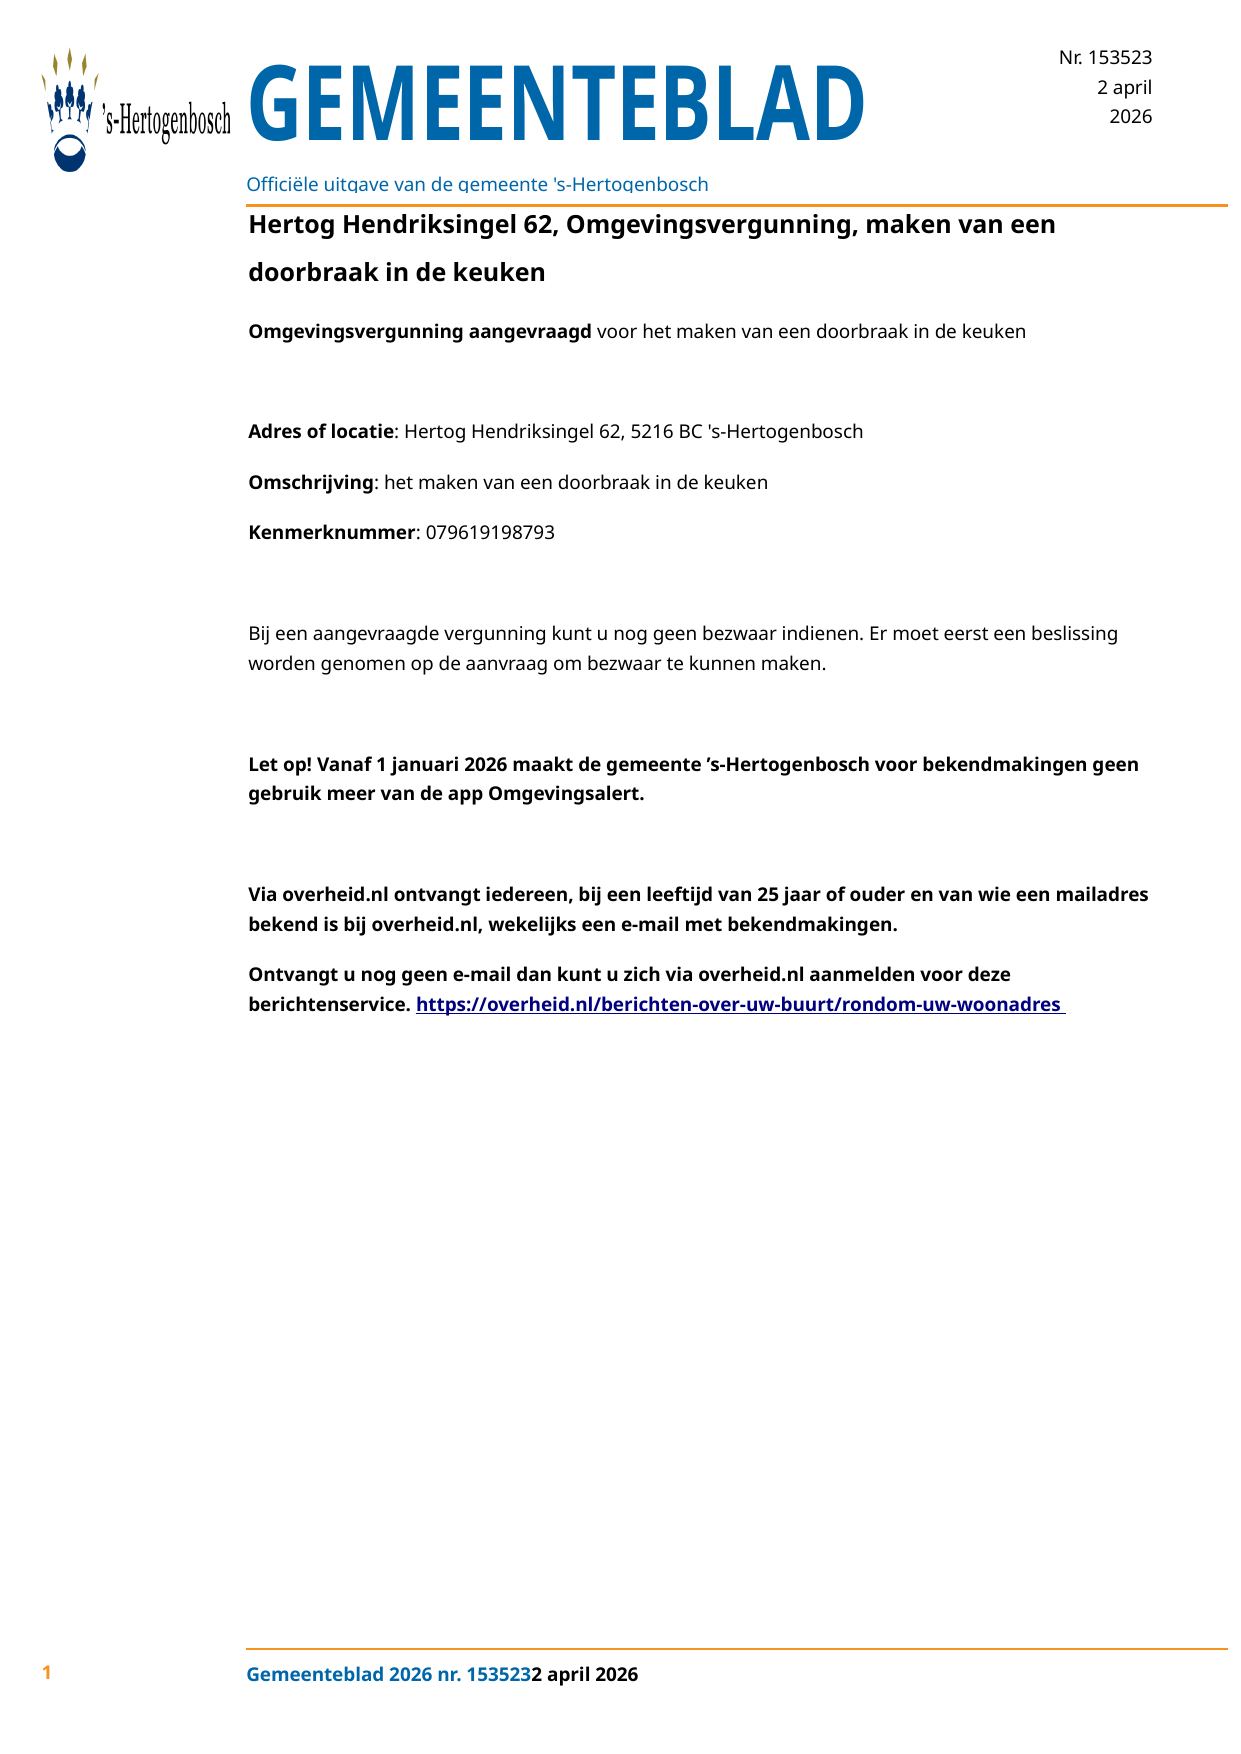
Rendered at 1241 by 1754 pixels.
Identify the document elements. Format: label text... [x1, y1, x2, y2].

text Omschrijving: het maken van een doorbraak in de keuken [248, 469, 1152, 495]
text Omgevingsvergunning aangevraagd voor het maken van een doorbraak in de keuken [248, 318, 1152, 344]
text Let op! Vanaf 1 januari 2026 maakt de gemeente ’s-Hertogenbosch voor bekendmakingen geen gebruik meer van de app Omgevingsalert. [248, 751, 1152, 806]
picture [41, 47, 231, 172]
text Via overheid.nl ontvangt iedereen, bij een leeftijd van 25 jaar of ouder en van wie een mailadres bekend is bij overheid.nl, wekelijks een e-mail met bekendmakingen. [248, 881, 1152, 937]
text Ontvangt u nog geen e-mail dan kunt u zich via overheid.nl aanmelden voor deze berichtenservice. https://overheid.nl/berichten-over-uw-buurt/rondom-uw-woonadres [248, 961, 1152, 1017]
text Adres of locatie: Hertog Hendriksingel 62, 5216 BC 's-Hertogenbosch [248, 419, 1152, 444]
text Bij een aangevraagde vergunning kunt u nog geen bezwaar indienen. Er moet eerst een beslissing worden genomen op de aanvraag om bezwaar te kunnen maken. [248, 620, 1152, 676]
text Kenmerknummer: 079619198793 [248, 519, 1152, 545]
text Hertog Hendriksingel 62, Omgevingsvergunning, maken van een doorbraak in de keuken [248, 207, 1152, 288]
